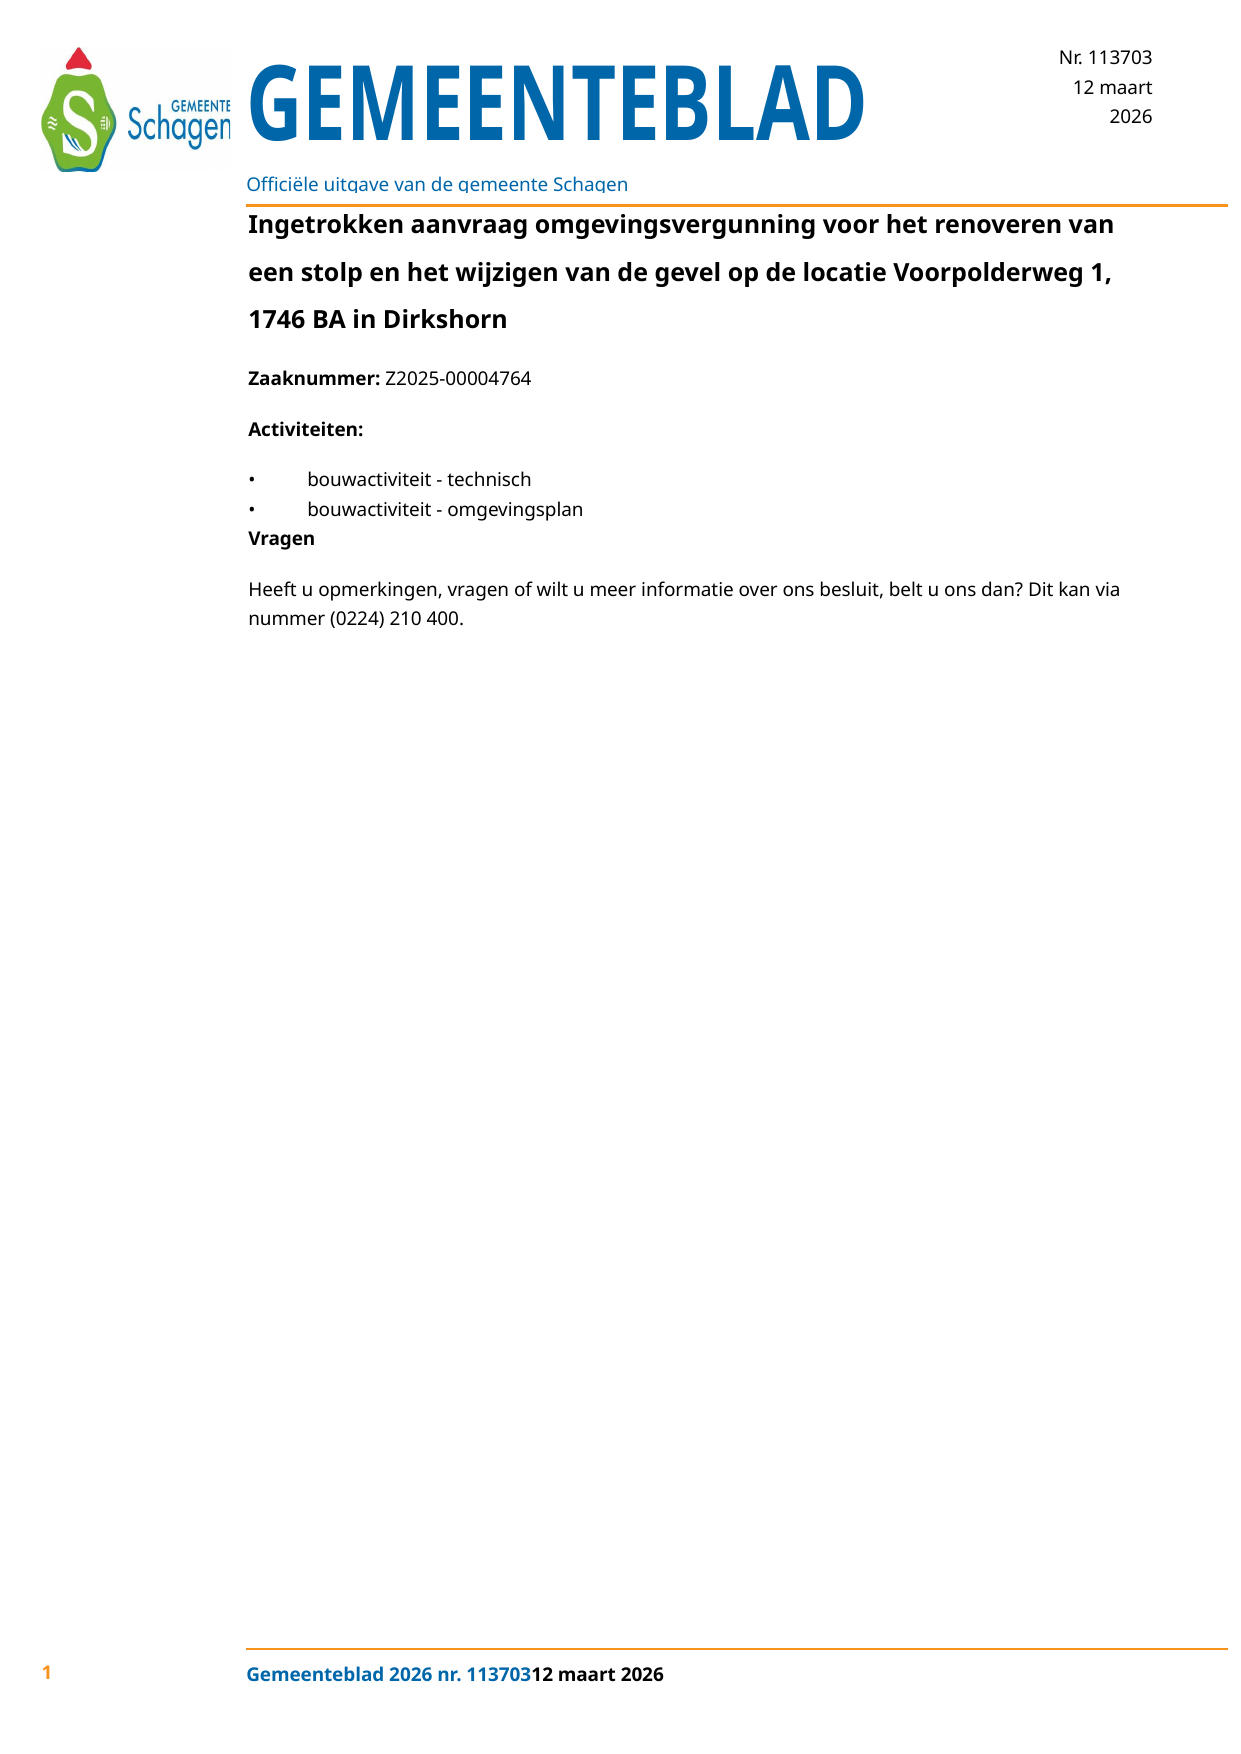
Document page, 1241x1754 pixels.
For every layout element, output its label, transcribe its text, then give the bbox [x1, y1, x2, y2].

picture [41, 47, 231, 172]
text Activiteiten: [248, 416, 1152, 442]
text Ingetrokken aanvraag omgevingsvergunning voor het renoveren van een stolp en het wijzigen van de gevel op de locatie Voorpolderweg 1, 1746 BA in Dirkshorn [248, 207, 1152, 336]
text Heeft u opmerkingen, vragen of wilt u meer informatie over ons besluit, belt u ons dan? Dit kan via nummer (0224) 210 400. [248, 576, 1152, 631]
list bouwactiviteit - technisch [248, 466, 1152, 492]
text Zaaknummer: Z2025-00004764 [248, 366, 1152, 391]
text Vragen [248, 526, 1152, 551]
list bouwactiviteit - omgevingsplan [248, 496, 1152, 522]
